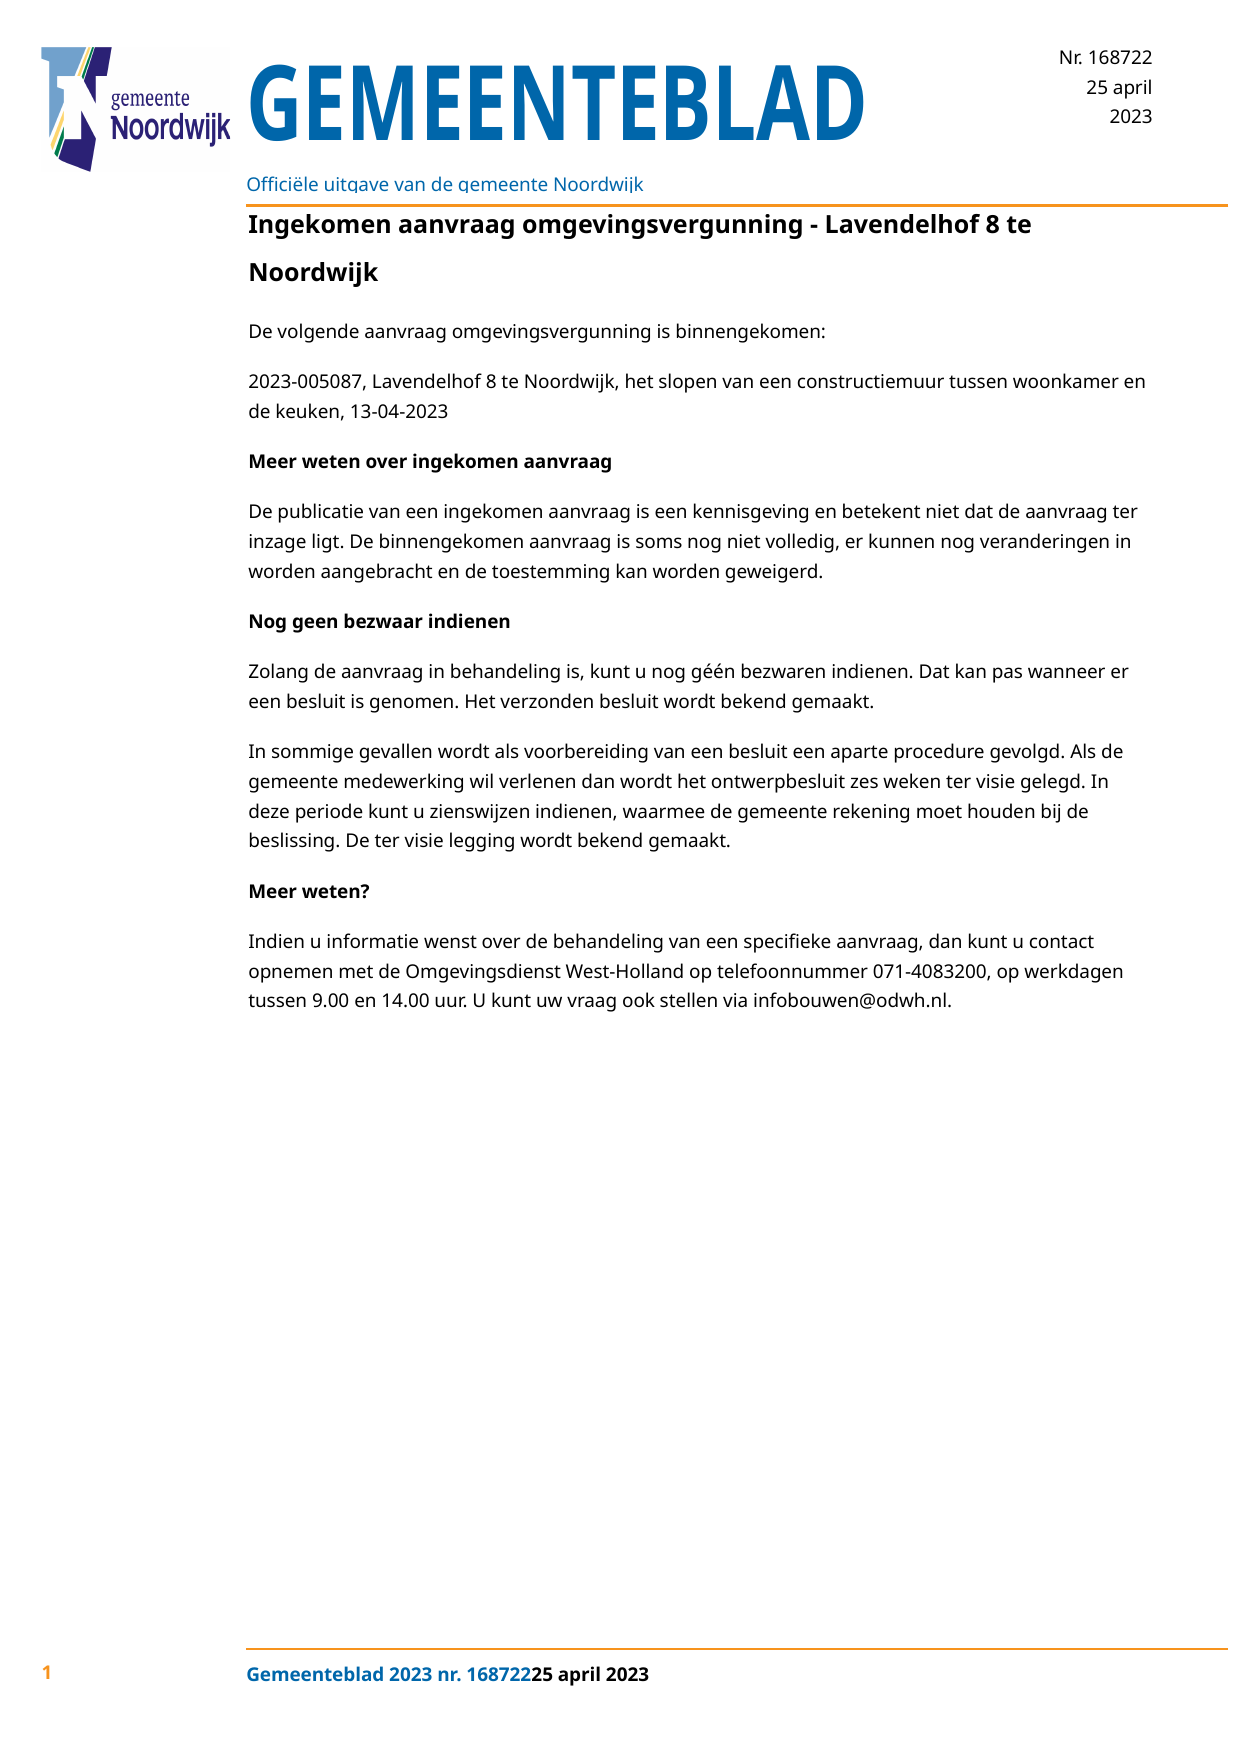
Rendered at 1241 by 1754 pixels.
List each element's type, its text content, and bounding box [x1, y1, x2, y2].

text Zolang de aanvraag in behandeling is, kunt u nog géén bezwaren indienen. Dat kan pas wanneer er een besluit is genomen. Het verzonden besluit wordt bekend gemaakt. [248, 659, 1152, 714]
text Nog geen bezwaar indienen [248, 608, 1152, 634]
text Indien u informatie wenst over de behandeling van een specifieke aanvraag, dan kunt u contact opnemen met de Omgevingsdienst West-Holland op telefoonnummer 071-4083200, op werkdagen tussen 9.00 en 14.00 uur. U kunt uw vraag ook stellen via infobouwen@odwh.nl. [248, 928, 1152, 1013]
text Meer weten? [248, 878, 1152, 904]
picture [41, 47, 231, 172]
text Meer weten over ingekomen aanvraag [248, 448, 1152, 474]
text In sommige gevallen wordt als voorbereiding van een besluit een aparte procedure gevolgd. Als de gemeente medewerking wil verlenen dan wordt het ontwerpbesluit zes weken ter visie gelegd. In deze periode kunt u zienswijzen indienen, waarmee de gemeente rekening moet houden bij de beslissing. De ter visie legging wordt bekend gemaakt. [248, 739, 1152, 853]
text De volgende aanvraag omgevingsvergunning is binnengekomen: [248, 318, 1152, 344]
text De publicatie van een ingekomen aanvraag is een kennisgeving en betekent niet dat de aanvraag ter inzage ligt. De binnengekomen aanvraag is soms nog niet volledig, er kunnen nog veranderingen in worden aangebracht en de toestemming kan worden geweigerd. [248, 499, 1152, 584]
text Ingekomen aanvraag omgevingsvergunning - Lavendelhof 8 te Noordwijk [248, 207, 1152, 288]
text 2023-005087, Lavendelhof 8 te Noordwijk, het slopen van een constructiemuur tussen woonkamer en de keuken, 13-04-2023 [248, 368, 1152, 424]
